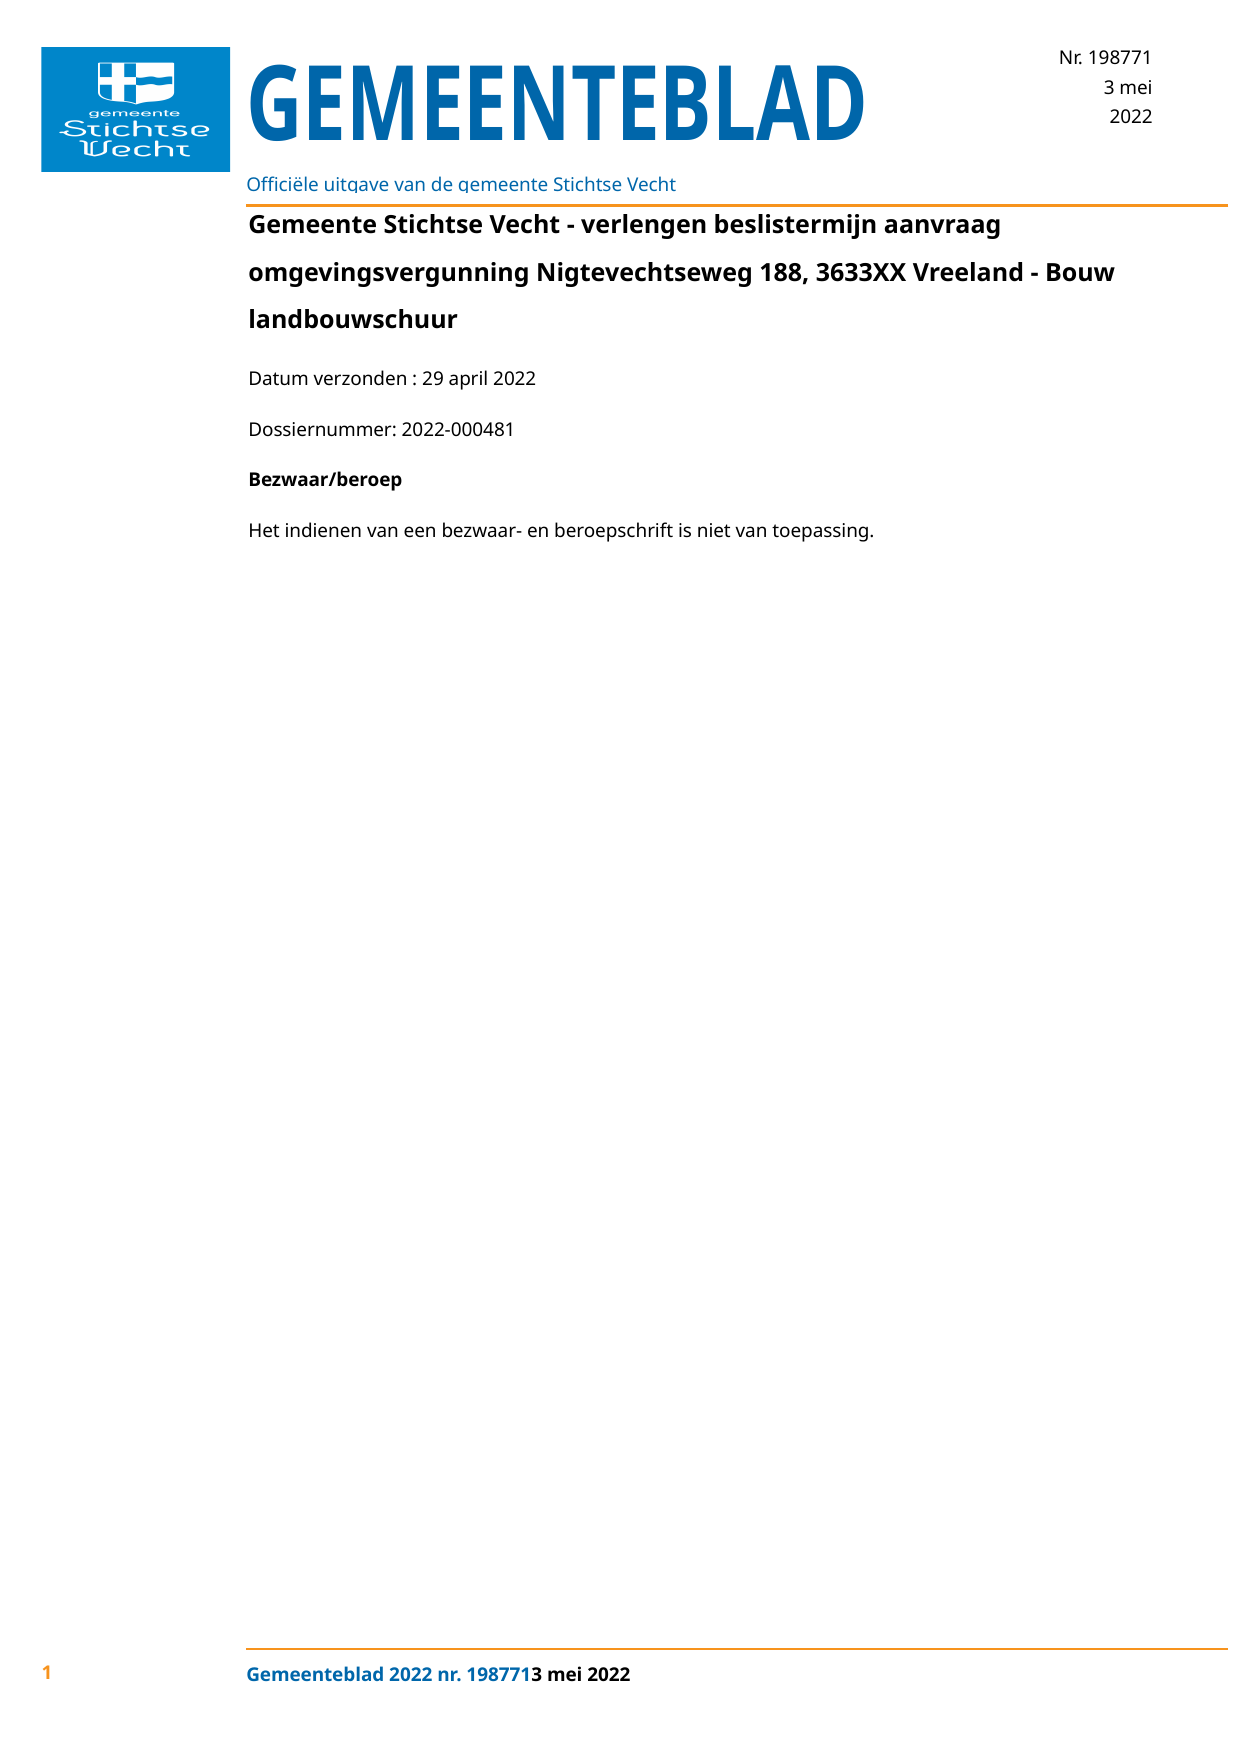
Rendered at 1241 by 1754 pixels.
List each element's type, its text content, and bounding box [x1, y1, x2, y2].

text Bezwaar/beroep [248, 466, 1152, 492]
text Gemeente Stichtse Vecht - verlengen beslistermijn aanvraag omgevingsvergunning Nigtevechtseweg 188, 3633XX Vreeland - Bouw landbouwschuur [248, 207, 1152, 336]
text Datum verzonden : 29 april 2022 [248, 366, 1152, 391]
picture [137, 63, 174, 103]
picture [99, 63, 135, 101]
text Dossiernummer: 2022-000481 [248, 416, 1152, 442]
text Het indienen van een bezwaar- en beroepschrift is niet van toepassing. [248, 517, 1152, 542]
